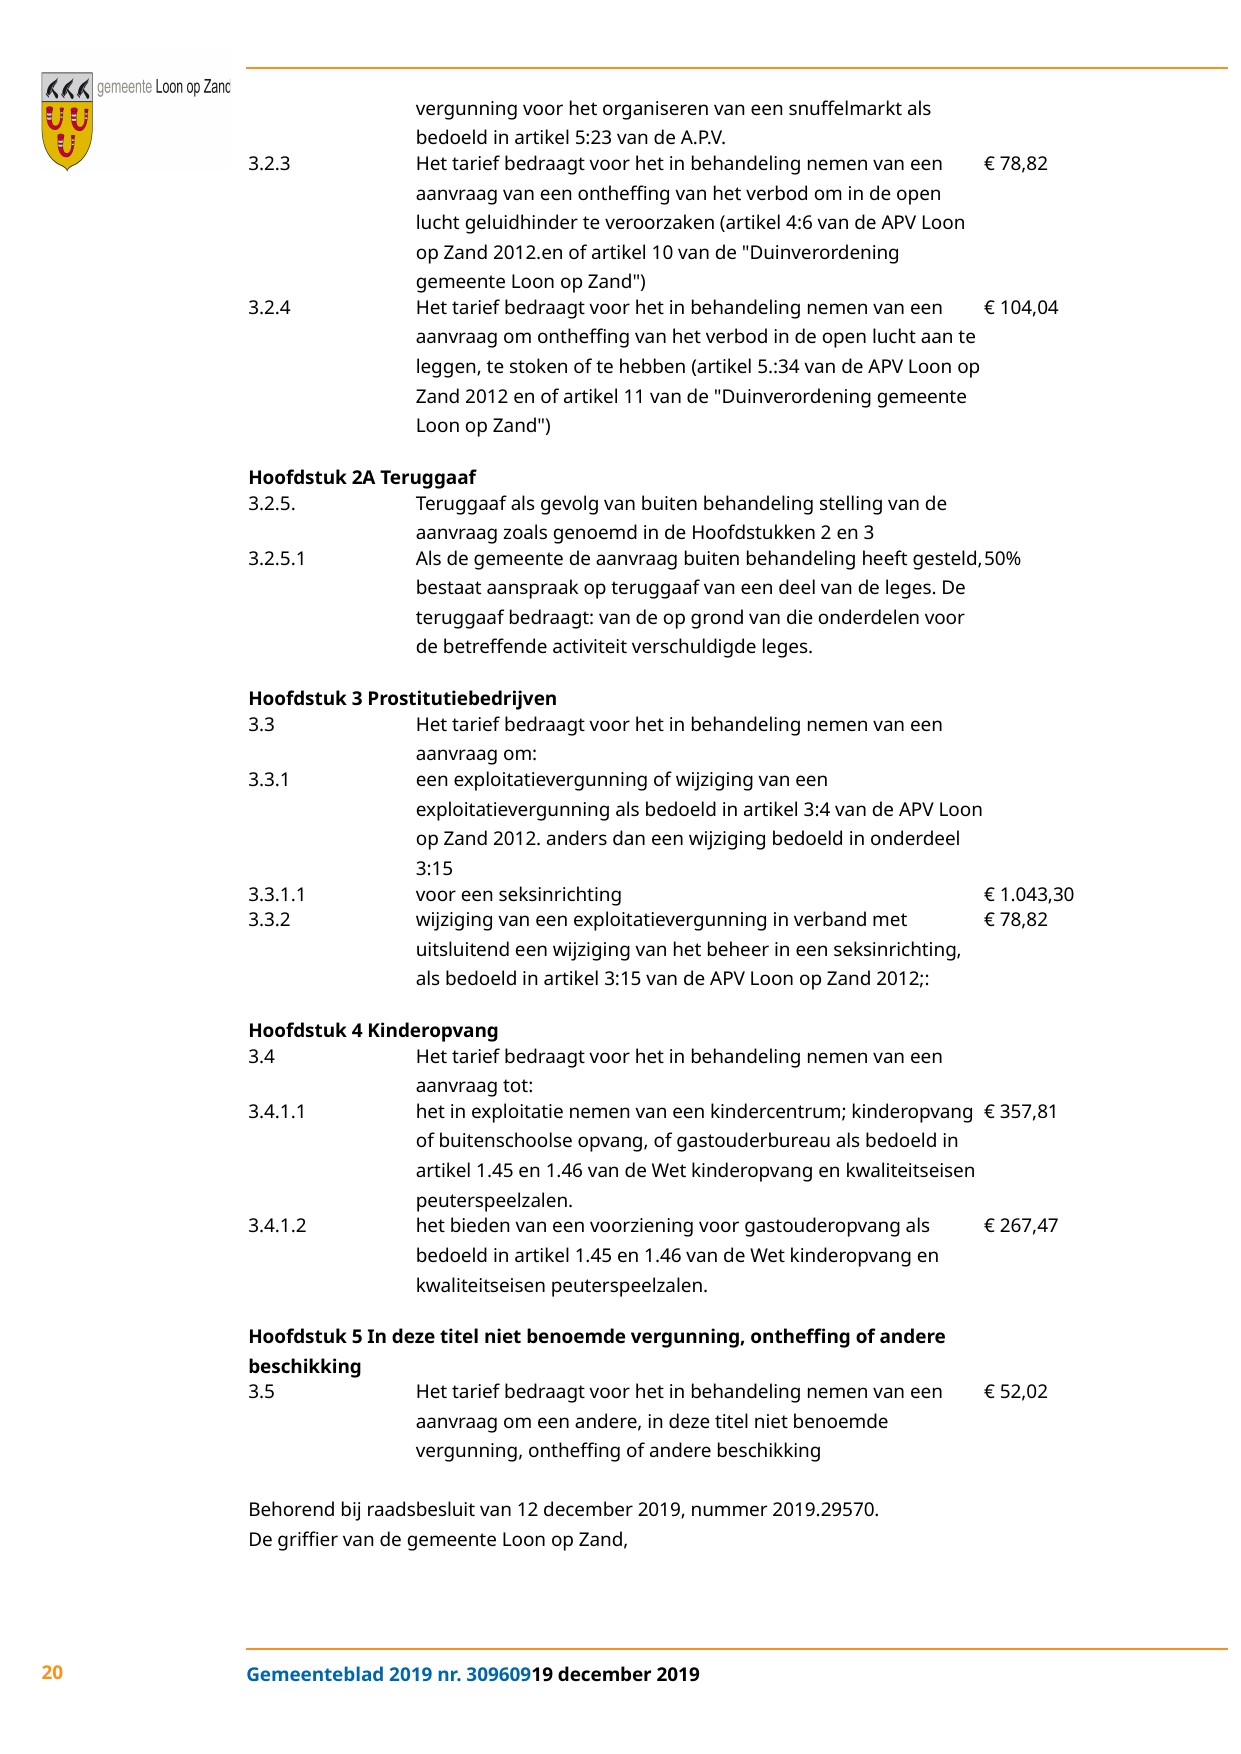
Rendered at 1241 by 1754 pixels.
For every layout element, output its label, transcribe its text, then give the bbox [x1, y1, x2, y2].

table_cell 3.4.1.2 [248, 1213, 416, 1297]
table_cell 3.2.4 [248, 294, 416, 438]
table_cell [984, 991, 1152, 1017]
table_cell Het tarief bedraagt voor het in behandeling nemen van een aanvraag tot: [416, 1043, 984, 1098]
table_cell 3.2.3 [248, 150, 416, 294]
table_cell 3.2.5.1 [248, 545, 416, 659]
table_cell 3.3.1.1 [248, 881, 416, 906]
table_cell 3.3 [248, 711, 416, 766]
table_cell voor een seksinrichting [416, 881, 984, 906]
table_cell € 1.043,30 [984, 881, 1152, 906]
table_cell [984, 438, 1152, 464]
table_cell [248, 438, 416, 464]
text De griffier van de gemeente Loon op Zand, [248, 1526, 1152, 1552]
table_cell [984, 660, 1152, 685]
text Behorend bij raadsbesluit van 12 december 2019, nummer 2019.29570. [248, 1496, 1152, 1522]
table_cell Het tarief bedraagt voor het in behandeling nemen van een aanvraag van een ontheffing van het verbod om in de open lucht geluidhinder te veroorzaken (artikel 4:6 van de APV Loon op Zand 2012.en of artikel 10 van de "Duinverordening gemeente Loon op Zand") [416, 150, 984, 294]
table_cell wijziging van een exploitatievergunning in verband met uitsluitend een wijziging van het beheer in een seksinrichting, als bedoeld in artikel 3:15 van de APV Loon op Zand 2012;: [416, 906, 984, 991]
table_cell € 78,82 [984, 150, 1152, 294]
table_cell [416, 991, 984, 1017]
table_cell [984, 685, 1152, 711]
table_cell 50% [984, 545, 1152, 659]
table_cell vergunning voor het organiseren van een snuffelmarkt als bedoeld in artikel 5:23 van de A.P.V. [416, 95, 984, 150]
table_cell Hoofdstuk 5 In deze titel niet benoemde vergunning, ontheffing of andere beschikking [248, 1323, 984, 1378]
table_cell het in exploitatie nemen van een kindercentrum; kinderopvang of buitenschoolse opvang, of gastouderbureau als bedoeld in artikel 1.45 en 1.46 van de Wet kinderopvang en kwaliteitseisen peuterspeelzalen. [416, 1098, 984, 1213]
table_cell 3.3.1 [248, 766, 416, 881]
table_cell [248, 95, 416, 150]
table_cell het bieden van een voorziening voor gastouderopvang als bedoeld in artikel 1.45 en 1.46 van de Wet kinderopvang en kwaliteitseisen peuterspeelzalen. [416, 1213, 984, 1297]
table_cell € 104,04 [984, 294, 1152, 438]
table_cell Het tarief bedraagt voor het in behandeling nemen van een aanvraag om: [416, 711, 984, 766]
table_cell 3.4.1.1 [248, 1098, 416, 1213]
table_cell [248, 991, 416, 1017]
table_cell € 267,47 [984, 1213, 1152, 1297]
table_cell € 78,82 [984, 906, 1152, 991]
table_cell [248, 660, 416, 685]
table_cell Het tarief bedraagt voor het in behandeling nemen van een aanvraag om ontheffing van het verbod in de open lucht aan te leggen, te stoken of te hebben (artikel 5.:34 van de APV Loon op Zand 2012 en of artikel 11 van de "Duinverordening gemeente Loon op Zand") [416, 294, 984, 438]
table_cell een exploitatievergunning of wijziging van een exploitatievergunning als bedoeld in artikel 3:4 van de APV Loon op Zand 2012. anders dan een wijziging bedoeld in onderdeel 3:15 [416, 766, 984, 881]
table_cell [984, 95, 1152, 150]
table_cell 3.2.5. [248, 490, 416, 545]
table_cell [984, 766, 1152, 881]
table_cell [984, 1043, 1152, 1098]
table_cell Als de gemeente de aanvraag buiten behandeling heeft gesteld, bestaat aanspraak op teruggaaf van een deel van de leges. De teruggaaf bedraagt: van de op grond van die onderdelen voor de betreffende activiteit verschuldigde leges. [416, 545, 984, 659]
table_cell [984, 490, 1152, 545]
table_cell [416, 660, 984, 685]
table_cell 3.3.2 [248, 906, 416, 991]
table_cell [416, 438, 984, 464]
table_cell [248, 1298, 416, 1323]
table_cell Teruggaaf als gevolg van buiten behandeling stelling van de aanvraag zoals genoemd in de Hoofdstukken 2 en 3 [416, 490, 984, 545]
table_cell [984, 464, 1152, 490]
table_cell € 52,02 [984, 1379, 1152, 1463]
picture [41, 47, 231, 172]
table_cell Hoofdstuk 4 Kinderopvang [248, 1017, 984, 1043]
table_cell [416, 1298, 984, 1323]
table_cell 3.5 [248, 1379, 416, 1463]
table_cell Het tarief bedraagt voor het in behandeling nemen van een aanvraag om een andere, in deze titel niet benoemde vergunning, ontheffing of andere beschikking [416, 1379, 984, 1463]
table_cell [984, 1298, 1152, 1323]
table_cell Hoofdstuk 2A Teruggaaf [248, 464, 984, 490]
table_cell € 357,81 [984, 1098, 1152, 1213]
table_cell Hoofdstuk 3 Prostitutiebedrijven [248, 685, 984, 711]
table_cell [984, 711, 1152, 766]
table_cell [984, 1323, 1152, 1378]
table_cell 3.4 [248, 1043, 416, 1098]
table_cell [984, 1017, 1152, 1043]
